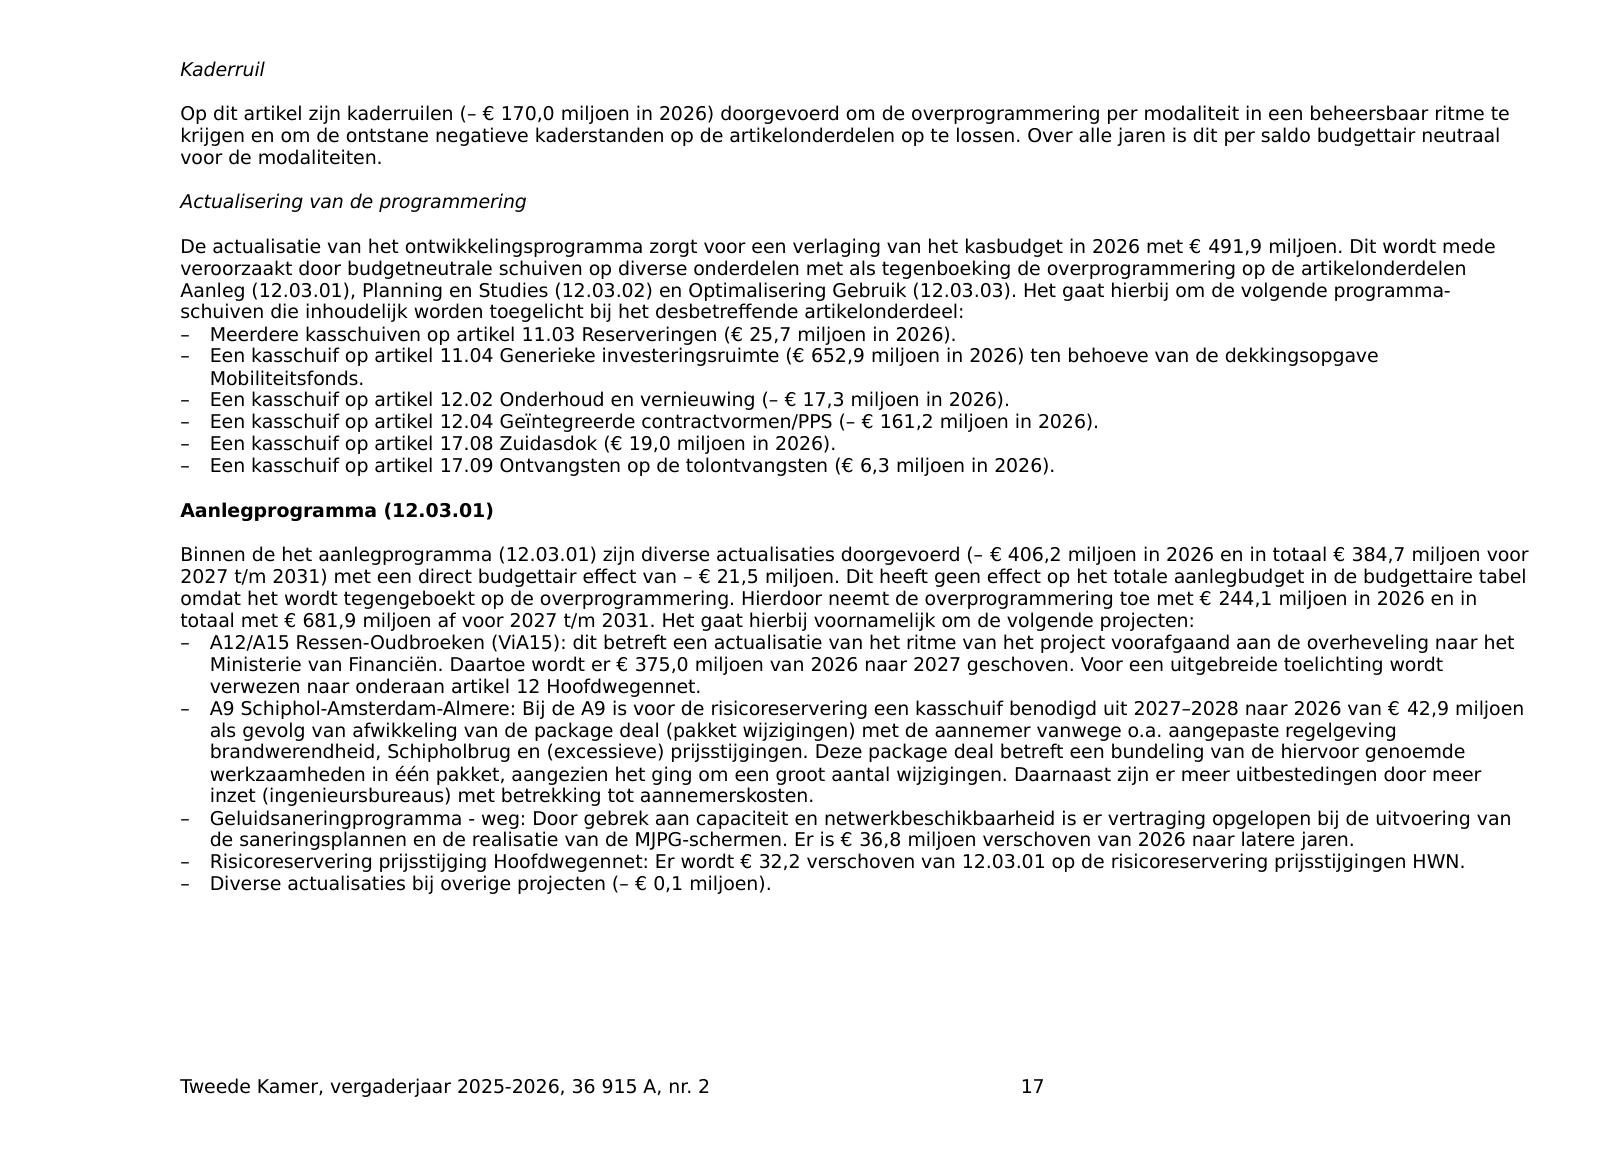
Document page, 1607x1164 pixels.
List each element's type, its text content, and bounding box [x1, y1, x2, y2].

text – A9 Schiphol-Amsterdam-Almere: Bij de A9 is voor de risicoreservering een kasschuif benodigd uit 2027–2028 naar 2026 van € 42,9 miljoen als gevolg van afwikkeling van de package deal (pakket wijzigingen) met de aannemer vanwege o.a. aangepaste regelgeving brandwerendheid, Schipholbrug en (excessieve) prijsstijgingen. Deze package deal betreft een bundeling van de hiervoor genoemde werkzaamheden in één pakket, aangezien het ging om een groot aantal wijzigingen. Daarnaast zijn er meer uitbestedingen door meer inzet (ingenieursbureaus) met betrekking tot aannemerskosten. [180, 697, 1529, 807]
text Op dit artikel zijn kaderruilen (– € 170,0 miljoen in 2026) doorgevoerd om de overprogrammering per modaliteit in een beheersbaar ritme te krijgen en om de ontstane negatieve kaderstanden op de artikelonderdelen op te lossen. Over alle jaren is dit per saldo budgettair neutraal voor de modaliteiten. [180, 103, 1529, 169]
text – A12/A15 Ressen-Oudbroeken (ViA15): dit betreft een actualisatie van het ritme van het project voorafgaand aan de overheveling naar het Ministerie van Financiën. Daartoe wordt er € 375,0 miljoen van 2026 naar 2027 geschoven. Voor een uitgebreide toelichting wordt verwezen naar onderaan artikel 12 Hoofdwegennet. [180, 632, 1529, 697]
subtitle Kaderruil [180, 59, 1529, 81]
text – Meerdere kasschuiven op artikel 11.03 Reserveringen (€ 25,7 miljoen in 2026). [180, 323, 1529, 345]
text – Een kasschuif op artikel 12.02 Onderhoud en vernieuwing (– € 17,3 miljoen in 2026). [180, 389, 1529, 411]
text – Een kasschuif op artikel 11.04 Generieke investeringsruimte (€ 652,9 miljoen in 2026) ten behoeve van de dekkingsopgave Mobiliteitsfonds. [180, 345, 1529, 389]
text – Een kasschuif op artikel 17.09 Ontvangsten op de tolontvangsten (€ 6,3 miljoen in 2026). [180, 455, 1529, 477]
text – Geluidsaneringprogramma - weg: Door gebrek aan capaciteit en netwerkbeschikbaarheid is er vertraging opgelopen bij de uitvoering van de saneringsplannen en de realisatie van de MJPG-schermen. Er is € 36,8 miljoen verschoven van 2026 naar latere jaren. [180, 807, 1529, 851]
text – Diverse actualisaties bij overige projecten (– € 0,1 miljoen). [180, 873, 1529, 895]
text Binnen de het aanlegprogramma (12.03.01) zijn diverse actualisaties doorgevoerd (– € 406,2 miljoen in 2026 en in totaal € 384,7 miljoen voor 2027 t/m 2031) met een direct budgettair effect van – € 21,5 miljoen. Dit heeft geen effect op het totale aanlegbudget in de budgettaire tabel omdat het wordt tegengeboekt op de overprogrammering. Hierdoor neemt de overprogrammering toe met € 244,1 miljoen in 2026 en in totaal met € 681,9 miljoen af voor 2027 t/m 2031. Het gaat hierbij voornamelijk om de volgende projecten: [180, 544, 1529, 632]
text De actualisatie van het ontwikkelingsprogramma zorgt voor een verlaging van het kasbudget in 2026 met € 491,9 miljoen. Dit wordt mede veroorzaakt door budgetneutrale schuiven op diverse onderdelen met als tegenboeking de overprogrammering op de artikelonderdelen Aanleg (12.03.01), Planning en Studies (12.03.02) en Optimalisering Gebruik (12.03.03). Het gaat hierbij om de volgende programma-schuiven die inhoudelijk worden toegelicht bij het desbetreffende artikelonderdeel: [180, 236, 1529, 323]
subtitle Actualisering van de programmering [180, 191, 1529, 213]
text – Een kasschuif op artikel 17.08 Zuidasdok (€ 19,0 miljoen in 2026). [180, 433, 1529, 455]
text – Risicoreservering prijsstijging Hoofdwegennet: Er wordt € 32,2 verschoven van 12.03.01 op de risicoreservering prijsstijgingen HWN. [180, 851, 1529, 873]
text – Een kasschuif op artikel 12.04 Geïntegreerde contractvormen/PPS (– € 161,2 miljoen in 2026). [180, 411, 1529, 433]
subtitle Aanlegprogramma (12.03.01) [180, 499, 1529, 521]
